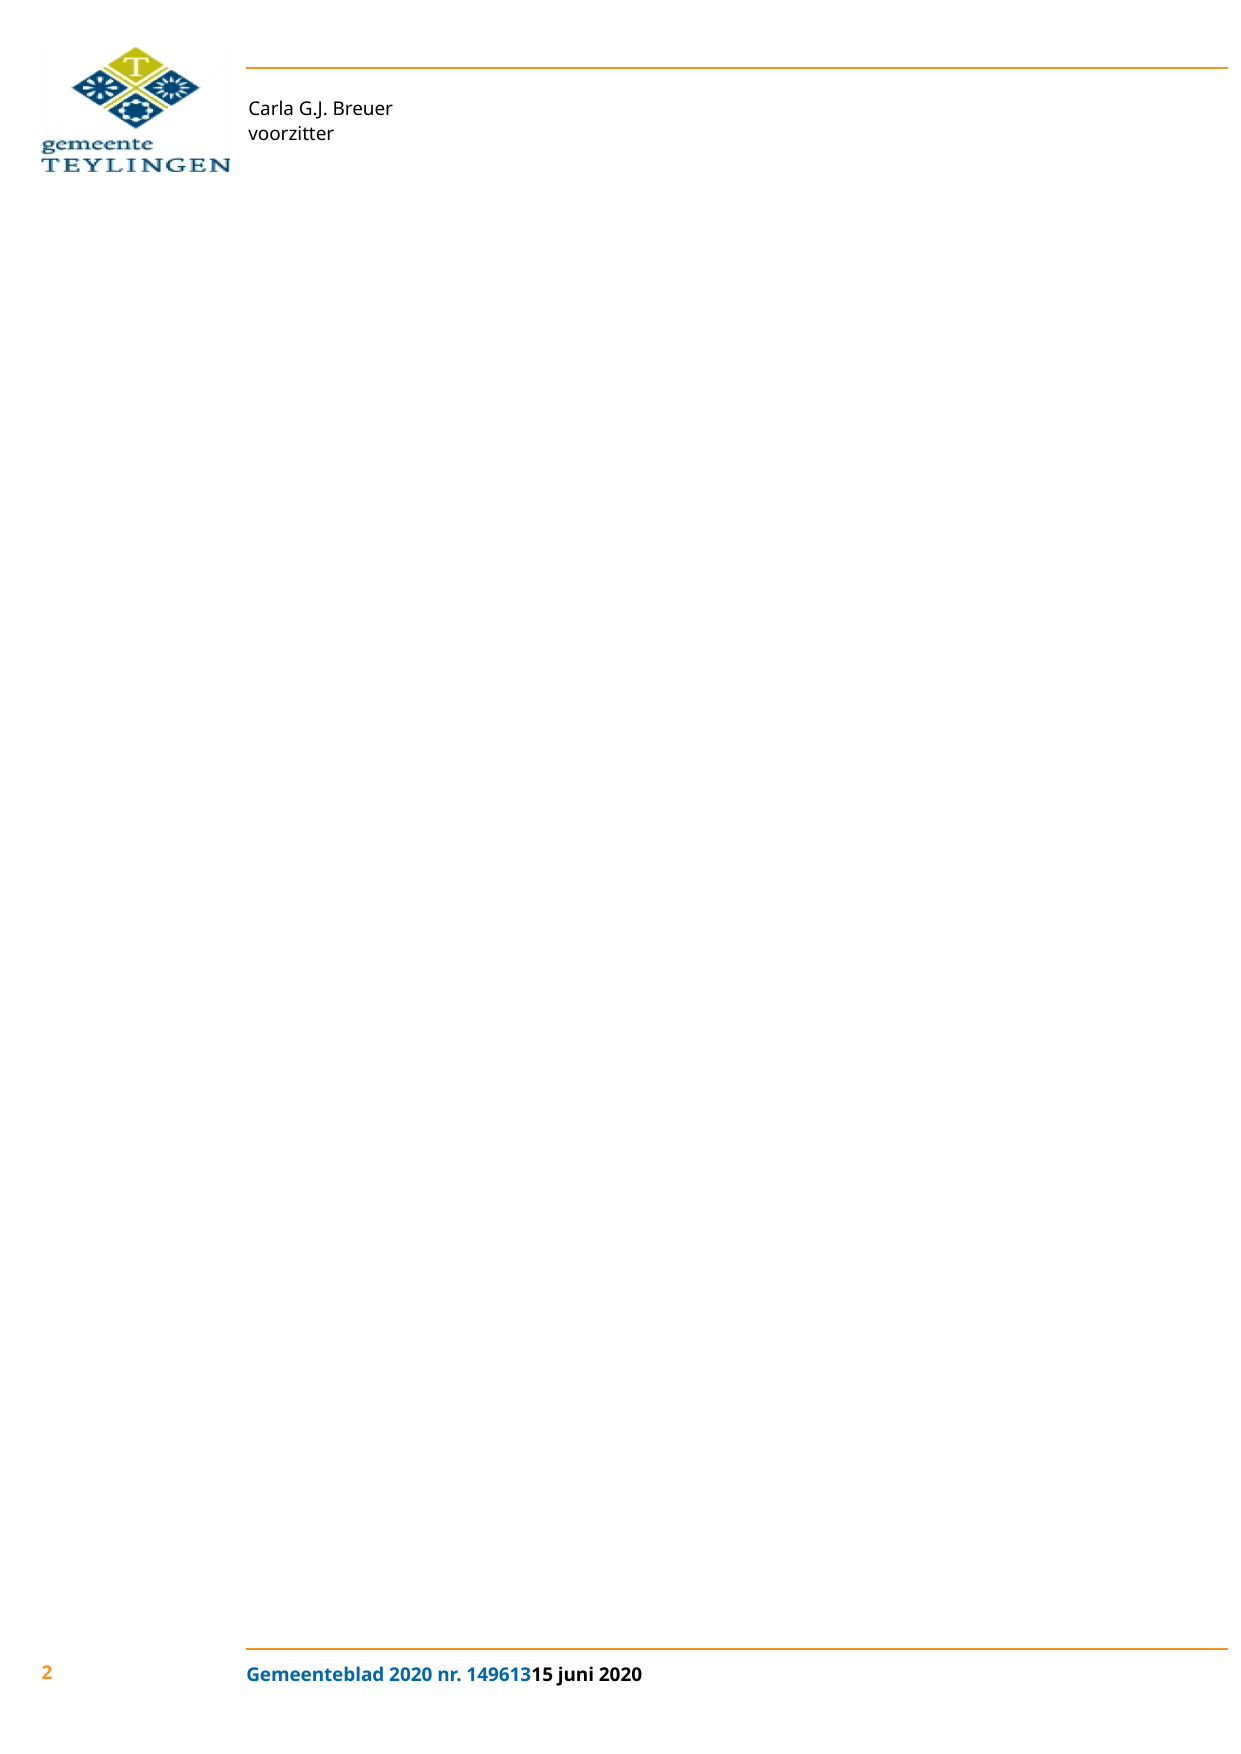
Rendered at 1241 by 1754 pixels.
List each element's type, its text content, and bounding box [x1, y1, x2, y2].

text voorzitter [248, 121, 1152, 146]
picture [41, 47, 231, 172]
text Carla G.J. Breuer [248, 95, 1152, 121]
